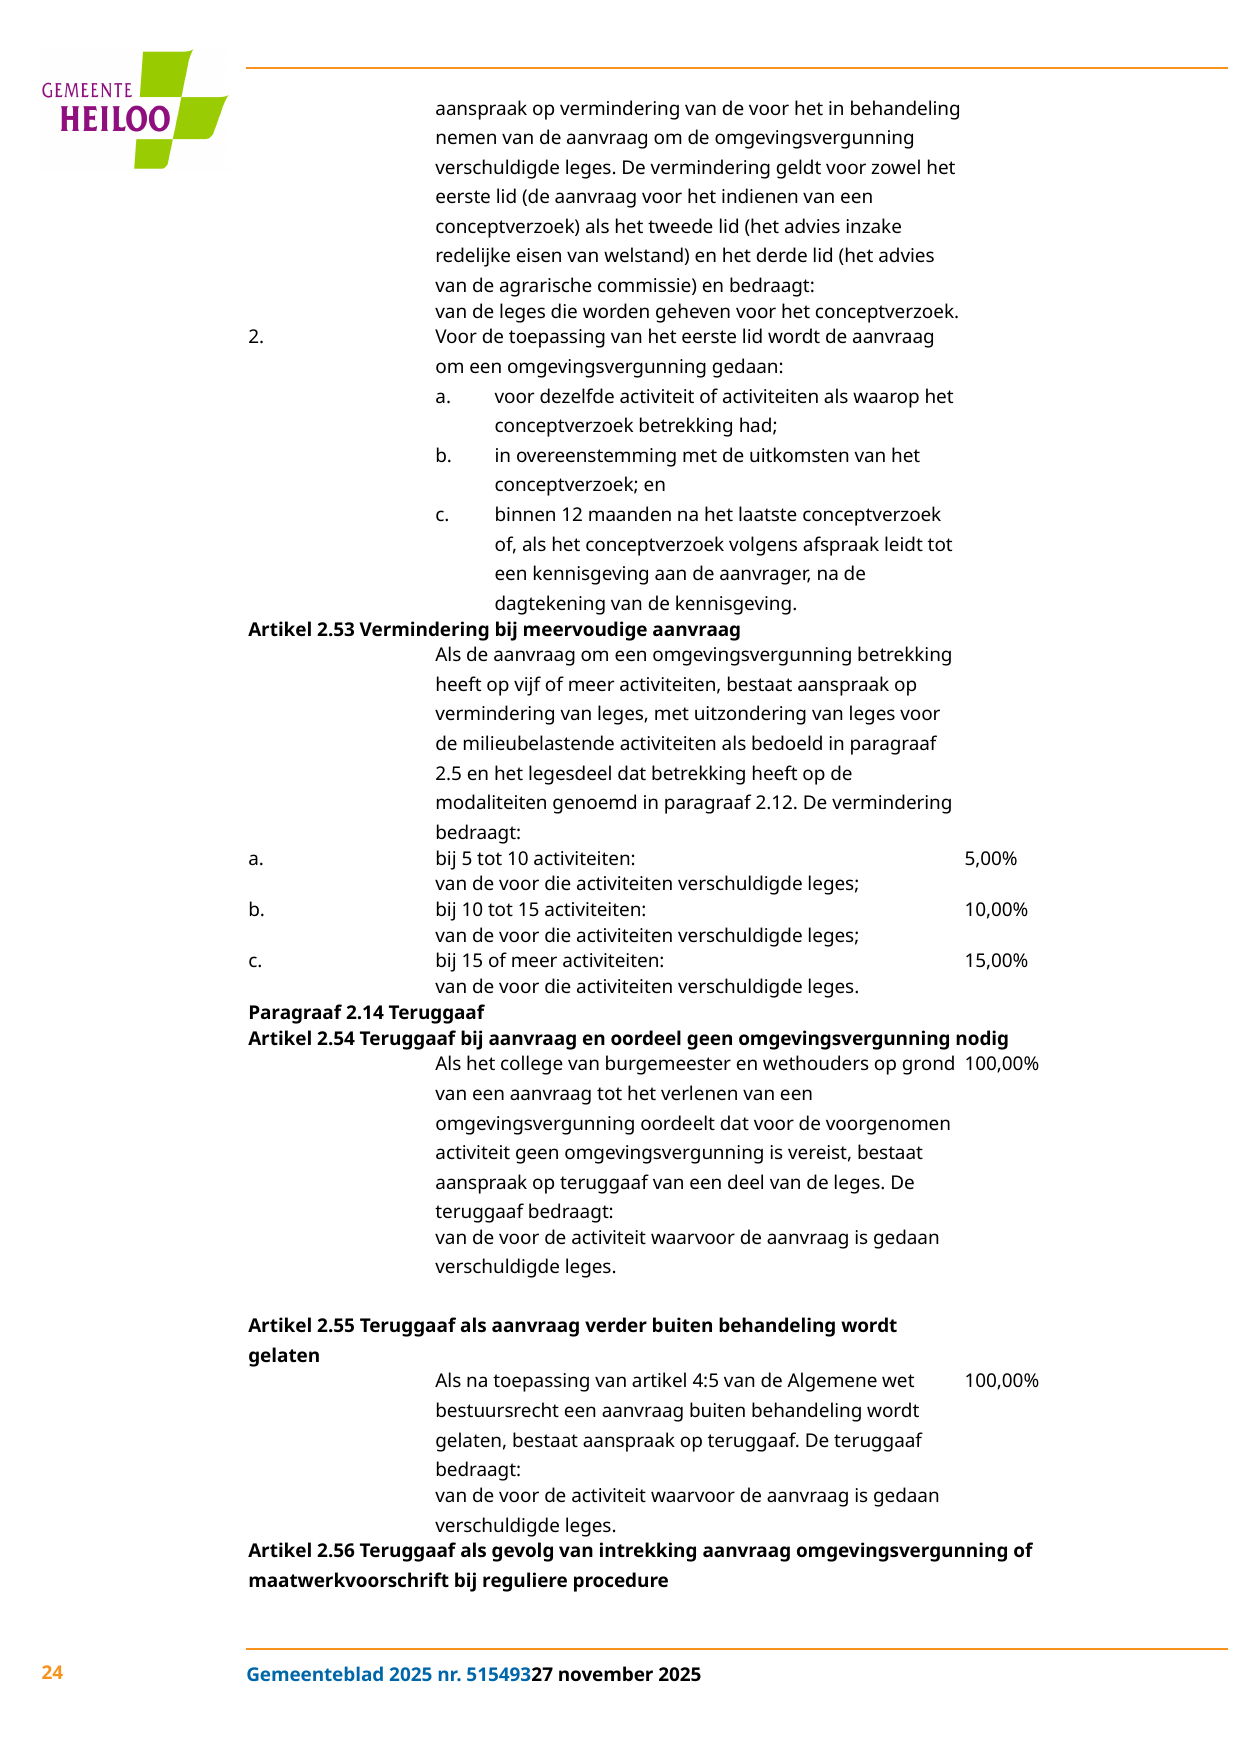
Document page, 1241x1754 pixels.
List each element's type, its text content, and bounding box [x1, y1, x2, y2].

table_cell van de voor de activiteit waarvoor de aanvraag is gedaan verschuldigde leges. [435, 1224, 964, 1279]
table_cell Paragraaf 2.14 Teruggaaf [248, 999, 1152, 1025]
table_cell Als de aanvraag om een omgevingsvergunning betrekking heeft op vijf of meer activiteiten, bestaat aanspraak op vermindering van leges, met uitzondering van leges voor de milieubelastende activiteiten als bedoeld in paragraaf 2.5 en het legesdeel dat betrekking heeft op de modaliteiten genoemd in paragraaf 2.12. De vermindering bedraagt: [435, 641, 964, 845]
table_header [964, 1313, 1152, 1368]
table_cell bij 10 tot 15 activiteiten: [435, 896, 964, 922]
table_cell [248, 1224, 435, 1279]
table_cell [964, 641, 1152, 845]
table_cell bij 5 tot 10 activiteiten: [435, 845, 964, 870]
table_cell aanspraak op vermindering van de voor het in behandeling nemen van de aanvraag om de omgevingsvergunning verschuldigde leges. De vermindering geldt voor zowel het eerste lid (de aanvraag voor het indienen van een conceptverzoek) als het tweede lid (het advies inzake redelijke eisen van welstand) en het derde lid (het advies van de agrarische commissie) en bedraagt: [435, 95, 964, 298]
table_cell [964, 1224, 1152, 1279]
table_header Artikel 2.55 Teruggaaf als aanvraag verder buiten behandeling wordt gelaten [248, 1313, 964, 1368]
table_cell van de voor die activiteiten verschuldigde leges; [435, 870, 964, 896]
table_cell [248, 922, 435, 948]
table_cell van de voor die activiteiten verschuldigde leges. [435, 973, 964, 999]
table_cell [248, 1051, 435, 1224]
table_cell [248, 973, 435, 999]
table_cell 100,00% [964, 1368, 1152, 1482]
table_cell [248, 298, 435, 324]
table_cell [964, 870, 1152, 896]
table_cell Als het college van burgemeester en wethouders op grond van een aanvraag tot het verlenen van een omgevingsvergunning oordeelt dat voor de voorgenomen activiteit geen omgevingsvergunning is vereist, bestaat aanspraak op teruggaaf van een deel van de leges. De teruggaaf bedraagt: [435, 1051, 964, 1224]
table_cell [964, 95, 1152, 298]
table_cell [248, 1368, 435, 1482]
table_cell Voor de toepassing van het eerste lid wordt de aanvraag om een omgevingsvergunning gedaan: voor dezelfde activiteit of activiteiten als waarop het conceptverzoek betrekking had; in overeenstemming met de uitkomsten van het conceptverzoek; en binnen 12 maanden na het laatste conceptverzoek of, als het conceptverzoek volgens afspraak leidt tot een kennisgeving aan de aanvrager, na de dagtekening van de kennisgeving. [435, 324, 964, 616]
table_cell 100,00% [964, 1051, 1152, 1224]
table_cell 5,00% [964, 845, 1152, 870]
table_cell [248, 641, 435, 845]
table_cell bij 15 of meer activiteiten: [435, 948, 964, 973]
table_cell [248, 870, 435, 896]
table_cell 10,00% [964, 896, 1152, 922]
table_cell van de voor de activiteit waarvoor de aanvraag is gedaan verschuldigde leges. [435, 1482, 964, 1537]
table_cell [964, 324, 1152, 616]
table_cell [964, 1482, 1152, 1537]
table_cell c. [248, 948, 435, 973]
table_cell [964, 922, 1152, 948]
picture [41, 47, 231, 172]
table_cell b. [248, 896, 435, 922]
table_cell [248, 1482, 435, 1537]
table_cell Artikel 2.54 Teruggaaf bij aanvraag en oordeel geen omgevingsvergunning nodig [248, 1025, 1152, 1051]
table_cell a. [248, 845, 435, 870]
table_cell [964, 973, 1152, 999]
table_cell Als na toepassing van artikel 4:5 van de Algemene wet bestuursrecht een aanvraag buiten behandeling wordt gelaten, bestaat aanspraak op teruggaaf. De teruggaaf bedraagt: [435, 1368, 964, 1482]
table_cell van de voor die activiteiten verschuldigde leges; [435, 922, 964, 948]
table_cell 2. [248, 324, 435, 616]
table_cell 15,00% [964, 948, 1152, 973]
table_cell Artikel 2.53 Vermindering bij meervoudige aanvraag [248, 616, 1152, 641]
table_cell Artikel 2.56 Teruggaaf als gevolg van intrekking aanvraag omgevingsvergunning of maatwerkvoorschrift bij reguliere procedure [248, 1538, 1152, 1593]
table_cell [964, 298, 1152, 324]
table_cell van de leges die worden geheven voor het conceptverzoek. [435, 298, 964, 324]
table_cell [248, 95, 435, 298]
